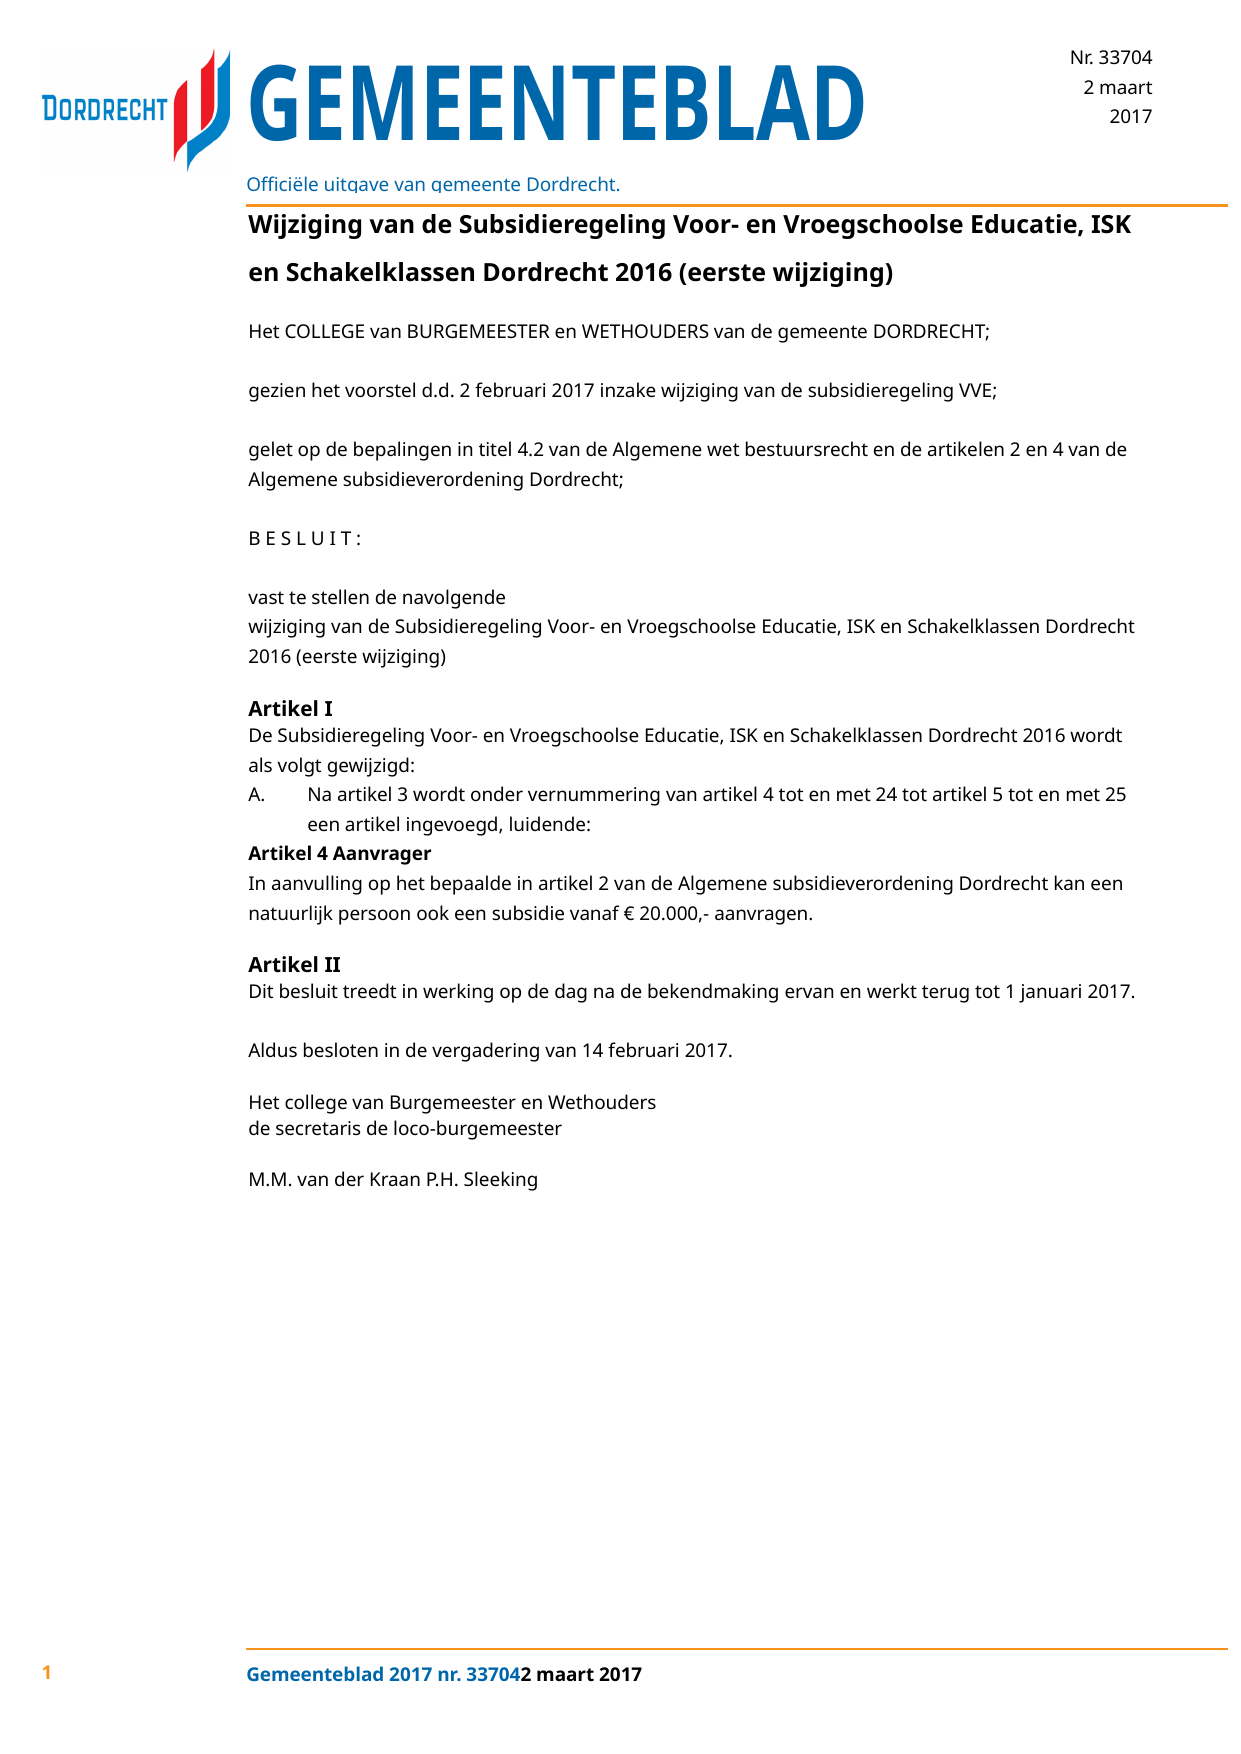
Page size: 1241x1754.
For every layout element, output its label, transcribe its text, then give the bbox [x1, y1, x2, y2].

picture [41, 47, 231, 172]
list Na artikel 3 wordt onder vernummering van artikel 4 tot en met 24 tot artikel 5 tot en met 25 een artikel ingevoegd, luidende: [248, 781, 1152, 837]
text Aldus besloten in de vergadering van 14 februari 2017. [248, 1038, 1152, 1063]
text de secretaris de loco-burgemeester [248, 1115, 1152, 1141]
text Artikel I [248, 694, 1152, 722]
text Het COLLEGE van BURGEMEESTER en WETHOUDERS van de gemeente DORDRECHT; [248, 318, 1152, 344]
text gezien het voorstel d.d. 2 februari 2017 inzake wijziging van de subsidieregeling VVE; [248, 377, 1152, 403]
text Het college van Burgemeester en Wethouders [248, 1089, 1152, 1115]
text gelet op de bepalingen in titel 4.2 van de Algemene wet bestuursrecht en de artikelen 2 en 4 van de Algemene subsidieverordening Dordrecht; [248, 436, 1152, 492]
text Dit besluit treedt in werking op de dag na de bekendmaking ervan en werkt terug tot 1 januari 2017. [248, 978, 1152, 1004]
text Wijziging van de Subsidieregeling Voor- en Vroegschoolse Educatie, ISK en Schakelklassen Dordrecht 2016 (eerste wijziging) [248, 207, 1152, 288]
text wijziging van de Subsidieregeling Voor- en Vroegschoolse Educatie, ISK en Schakelklassen Dordrecht 2016 (eerste wijziging) [248, 614, 1152, 669]
text vast te stellen de navolgende [248, 584, 1152, 610]
text B E S L U I T : [248, 525, 1152, 551]
text De Subsidieregeling Voor- en Vroegschoolse Educatie, ISK en Schakelklassen Dordrecht 2016 wordt als volgt gewijzigd: [248, 722, 1152, 777]
text In aanvulling op het bepaalde in artikel 2 van de Algemene subsidieverordening Dordrecht kan een natuurlijk persoon ook een subsidie vanaf € 20.000,- aanvragen. [248, 870, 1152, 925]
text Artikel 4 Aanvrager [248, 841, 1152, 866]
text M.M. van der Kraan P.H. Sleeking [248, 1166, 1152, 1192]
text Artikel II [248, 950, 1152, 978]
